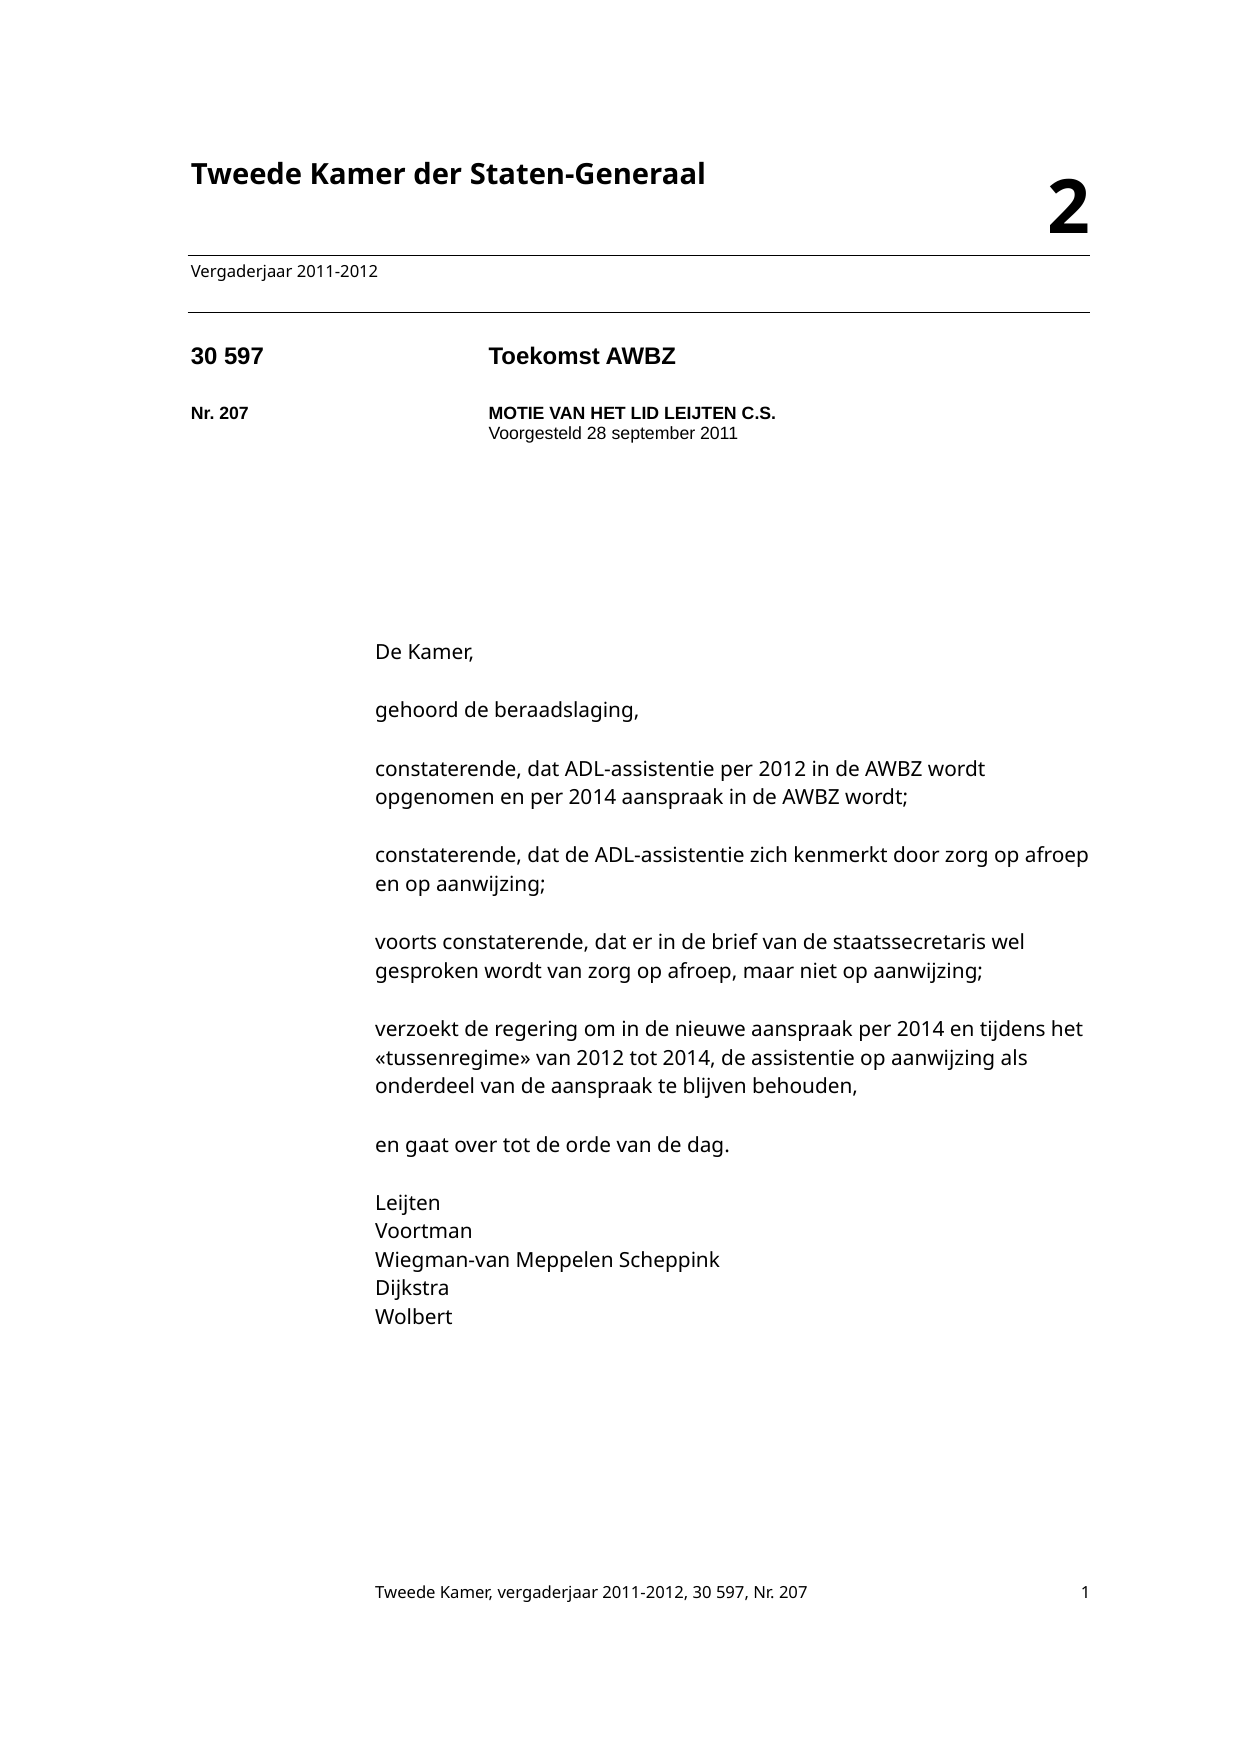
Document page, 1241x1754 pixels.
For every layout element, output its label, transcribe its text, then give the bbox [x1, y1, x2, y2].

table_cell [485, 256, 1090, 312]
table_cell MOTIE VAN HET LID LEIJTEN C.S. Voorgesteld 28 september 2011 [485, 399, 1090, 518]
text Wiegman-van Meppelen Scheppink [375, 1245, 1090, 1273]
text gehoord de beraadslaging, [375, 695, 1090, 724]
table_header Tweede Kamer der Staten-Generaal [188, 150, 909, 255]
text verzoekt de regering om in de nieuwe aanspraak per 2014 en tijdens het «tussenregime» van 2012 tot 2014, de assistentie op aanwijzing als onderdeel van de aanspraak te blijven behouden, [375, 1014, 1090, 1100]
table_cell Toekomst AWBZ [485, 339, 1090, 399]
text Wolbert [375, 1302, 1090, 1330]
text en gaat over tot de orde van de dag. [375, 1130, 1090, 1158]
table_cell 30 597 [188, 339, 485, 399]
text constaterende, dat ADL-assistentie per 2012 in de AWBZ wordt opgenomen en per 2014 aanspraak in de AWBZ wordt; [375, 754, 1090, 811]
text Dijkstra [375, 1273, 1090, 1302]
table_cell Nr. 207 [188, 399, 485, 518]
text Voortman [375, 1217, 1090, 1245]
table_header 2 [910, 150, 1090, 255]
text constaterende, dat de ADL-assistentie zich kenmerkt door zorg op afroep en op aanwijzing; [375, 841, 1090, 897]
table_cell [485, 313, 1090, 339]
text Leijten [375, 1188, 1090, 1217]
table_cell Vergaderjaar 2011-2012 [188, 256, 485, 312]
text De Kamer, [375, 637, 1090, 665]
table_cell [188, 313, 485, 339]
text voorts constaterende, dat er in de brief van de staatssecretaris wel gesproken wordt van zorg op afroep, maar niet op aanwijzing; [375, 927, 1090, 984]
